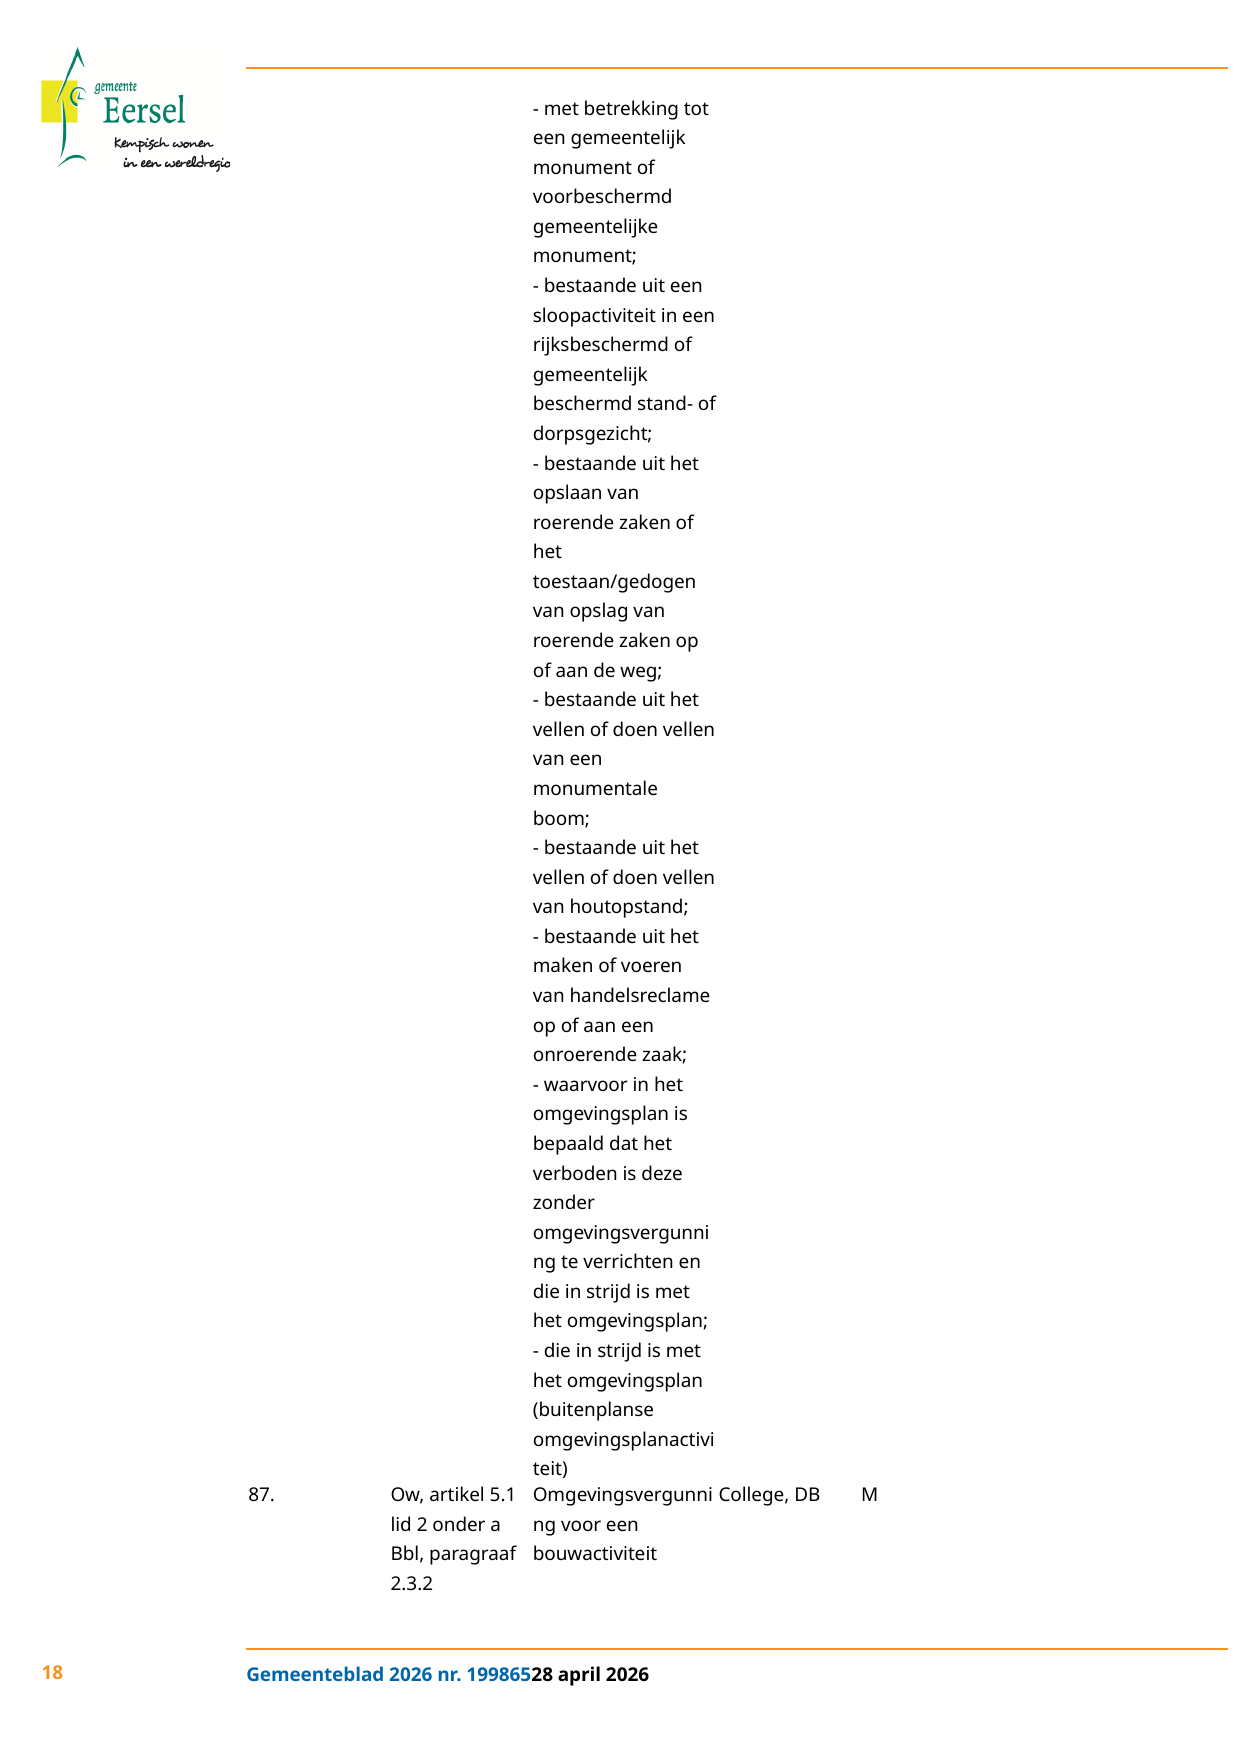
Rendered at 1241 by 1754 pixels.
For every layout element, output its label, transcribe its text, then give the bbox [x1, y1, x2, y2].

table_cell [248, 95, 390, 1481]
table_cell [718, 95, 861, 1481]
table_cell M [861, 1481, 1003, 1596]
table_cell Ow, artikel 5.1 lid 2 onder a Bbl, paragraaf 2.3.2 [390, 1481, 533, 1596]
table_cell [248, 1481, 390, 1596]
table_cell - met betrekking tot een gemeentelijk monument of voorbeschermd gemeentelijke monument; - bestaande uit een sloopactiviteit in een rijksbeschermd of gemeentelijk beschermd stand- of dorpsgezicht; - bestaande uit het opslaan van roerende zaken of het toestaan/gedogen van opslag van roerende zaken op of aan de weg; - bestaande uit het vellen of doen vellen van een monumentale boom; - bestaande uit het vellen of doen vellen van houtopstand; - bestaande uit het maken of voeren van handelsreclame op of aan een onroerende zaak; - waarvoor in het omgevingsplan is bepaald dat het verboden is deze zonder omgevingsvergunning te verrichten en die in strijd is met het omgevingsplan; - die in strijd is met het omgevingsplan (buitenplanse omgevingsplanactiviteit) [533, 95, 718, 1481]
table_cell College, DB [718, 1481, 861, 1596]
table_cell [1003, 1481, 1152, 1596]
table_cell [390, 95, 533, 1481]
table_cell [1003, 95, 1152, 1481]
picture [41, 47, 231, 172]
table_cell [861, 95, 1003, 1481]
table_cell Omgevingsvergunning voor een bouwactiviteit [533, 1481, 718, 1596]
